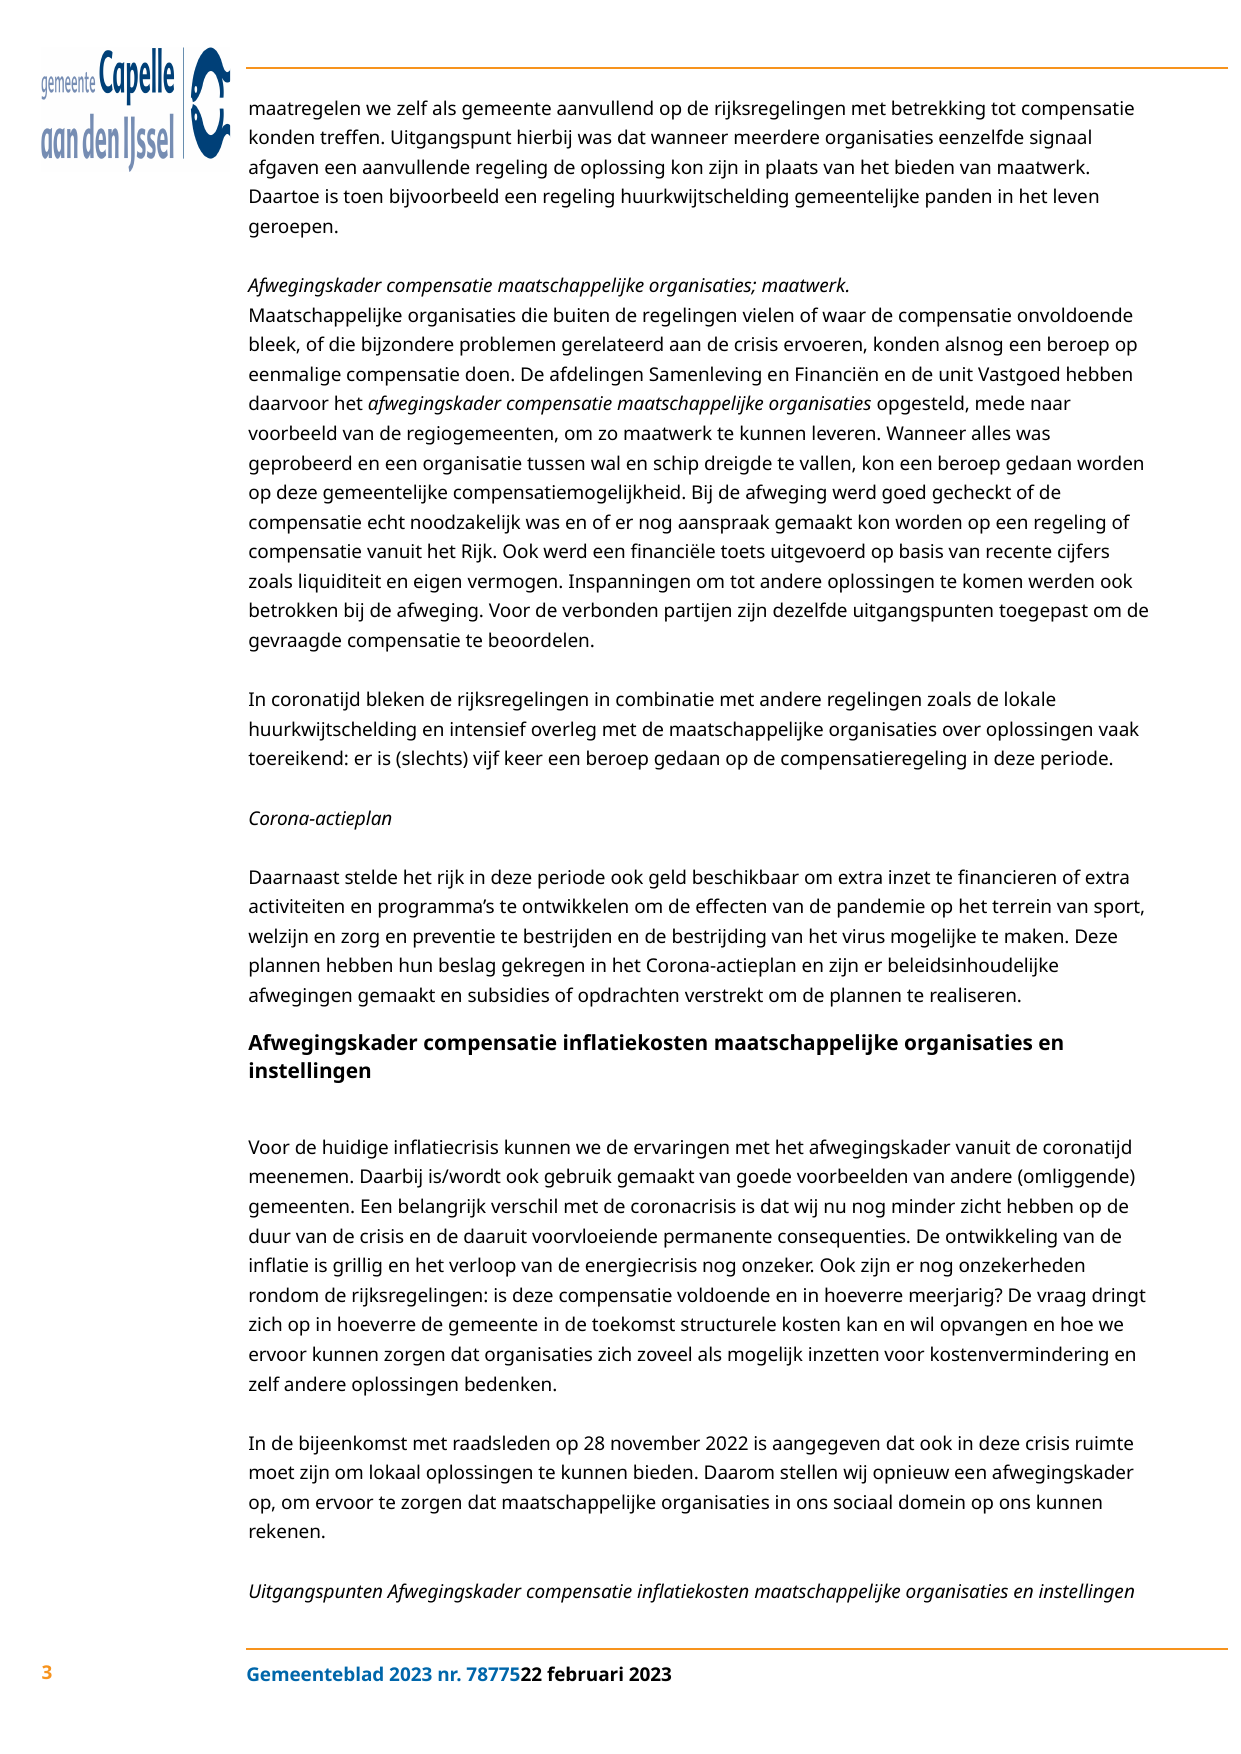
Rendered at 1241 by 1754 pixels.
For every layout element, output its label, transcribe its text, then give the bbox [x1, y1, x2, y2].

text Daarnaast stelde het rijk in deze periode ook geld beschikbaar om extra inzet te financieren of extra activiteiten en programma’s te ontwikkelen om de effecten van de pandemie op het terrein van sport, welzijn en zorg en preventie te bestrijden en de bestrijding van het virus mogelijke te maken. Deze plannen hebben hun beslag gekregen in het Corona-actieplan en zijn er beleidsinhoudelijke afwegingen gemaakt en subsidies of opdrachten verstrekt om de plannen te realiseren. [248, 864, 1152, 1008]
text Voor de huidige inflatiecrisis kunnen we de ervaringen met het afwegingskader vanuit de coronatijd meenemen. Daarbij is/wordt ook gebruik gemaakt van goede voorbeelden van andere (omliggende) gemeenten. Een belangrijk verschil met de coronacrisis is dat wij nu nog minder zicht hebben op de duur van de crisis en de daaruit voorvloeiende permanente consequenties. De ontwikkeling van de inflatie is grillig en het verloop van de energiecrisis nog onzeker. Ook zijn er nog onzekerheden rondom de rijksregelingen: is deze compensatie voldoende en in hoeverre meerjarig? De vraag dringt zich op in hoeverre de gemeente in de toekomst structurele kosten kan en wil opvangen en hoe we ervoor kunnen zorgen dat organisaties zich zoveel als mogelijk inzetten voor kostenvermindering en zelf andere oplossingen bedenken. [248, 1134, 1152, 1396]
text Afwegingskader compensatie inflatiekosten maatschappelijke organisaties en instellingen [248, 1028, 1152, 1085]
picture [41, 47, 231, 172]
text Uitgangspunten Afwegingskader compensatie inflatiekosten maatschappelijke organisaties en instellingen [248, 1578, 1152, 1603]
text In de bijeenkomst met raadsleden op 28 november 2022 is aangegeven dat ook in deze crisis ruimte moet zijn om lokaal oplossingen te kunnen bieden. Daarom stellen wij opnieuw een afwegingskader op, om ervoor te zorgen dat maatschappelijke organisaties in ons sociaal domein op ons kunnen rekenen. [248, 1430, 1152, 1544]
text Maatschappelijke organisaties die buiten de regelingen vielen of waar de compensatie onvoldoende bleek, of die bijzondere problemen gerelateerd aan de crisis ervoeren, konden alsnog een beroep op eenmalige compensatie doen. De afdelingen Samenleving en Financiën en de unit Vastgoed hebben daarvoor het afwegingskader compensatie maatschappelijke organisaties opgesteld, mede naar voorbeeld van de regiogemeenten, om zo maatwerk te kunnen leveren. Wanneer alles was geprobeerd en een organisatie tussen wal en schip dreigde te vallen, kon een beroep gedaan worden op deze gemeentelijke compensatiemogelijkheid. Bij de afweging werd goed gecheckt of de compensatie echt noodzakelijk was en of er nog aanspraak gemaakt kon worden op een regeling of compensatie vanuit het Rijk. Ook werd een financiële toets uitgevoerd op basis van recente cijfers zoals liquiditeit en eigen vermogen. Inspanningen om tot andere oplossingen te komen werden ook betrokken bij de afweging. Voor de verbonden partijen zijn dezelfde uitgangspunten toegepast om de gevraagde compensatie te beoordelen. [248, 302, 1152, 653]
text Afwegingskader compensatie maatschappelijke organisaties; maatwerk. [248, 272, 1152, 298]
text Corona-actieplan [248, 805, 1152, 831]
text In coronatijd bleken de rijksregelingen in combinatie met andere regelingen zoals de lokale huurkwijtschelding en intensief overleg met de maatschappelijke organisaties over oplossingen vaak toereikend: er is (slechts) vijf keer een beroep gedaan op de compensatieregeling in deze periode. [248, 686, 1152, 771]
text maatregelen we zelf als gemeente aanvullend op de rijksregelingen met betrekking tot compensatie konden treffen. Uitgangspunt hierbij was dat wanneer meerdere organisaties eenzelfde signaal afgaven een aanvullende regeling de oplossing kon zijn in plaats van het bieden van maatwerk. Daartoe is toen bijvoorbeeld een regeling huurkwijtschelding gemeentelijke panden in het leven geroepen. [248, 95, 1152, 239]
